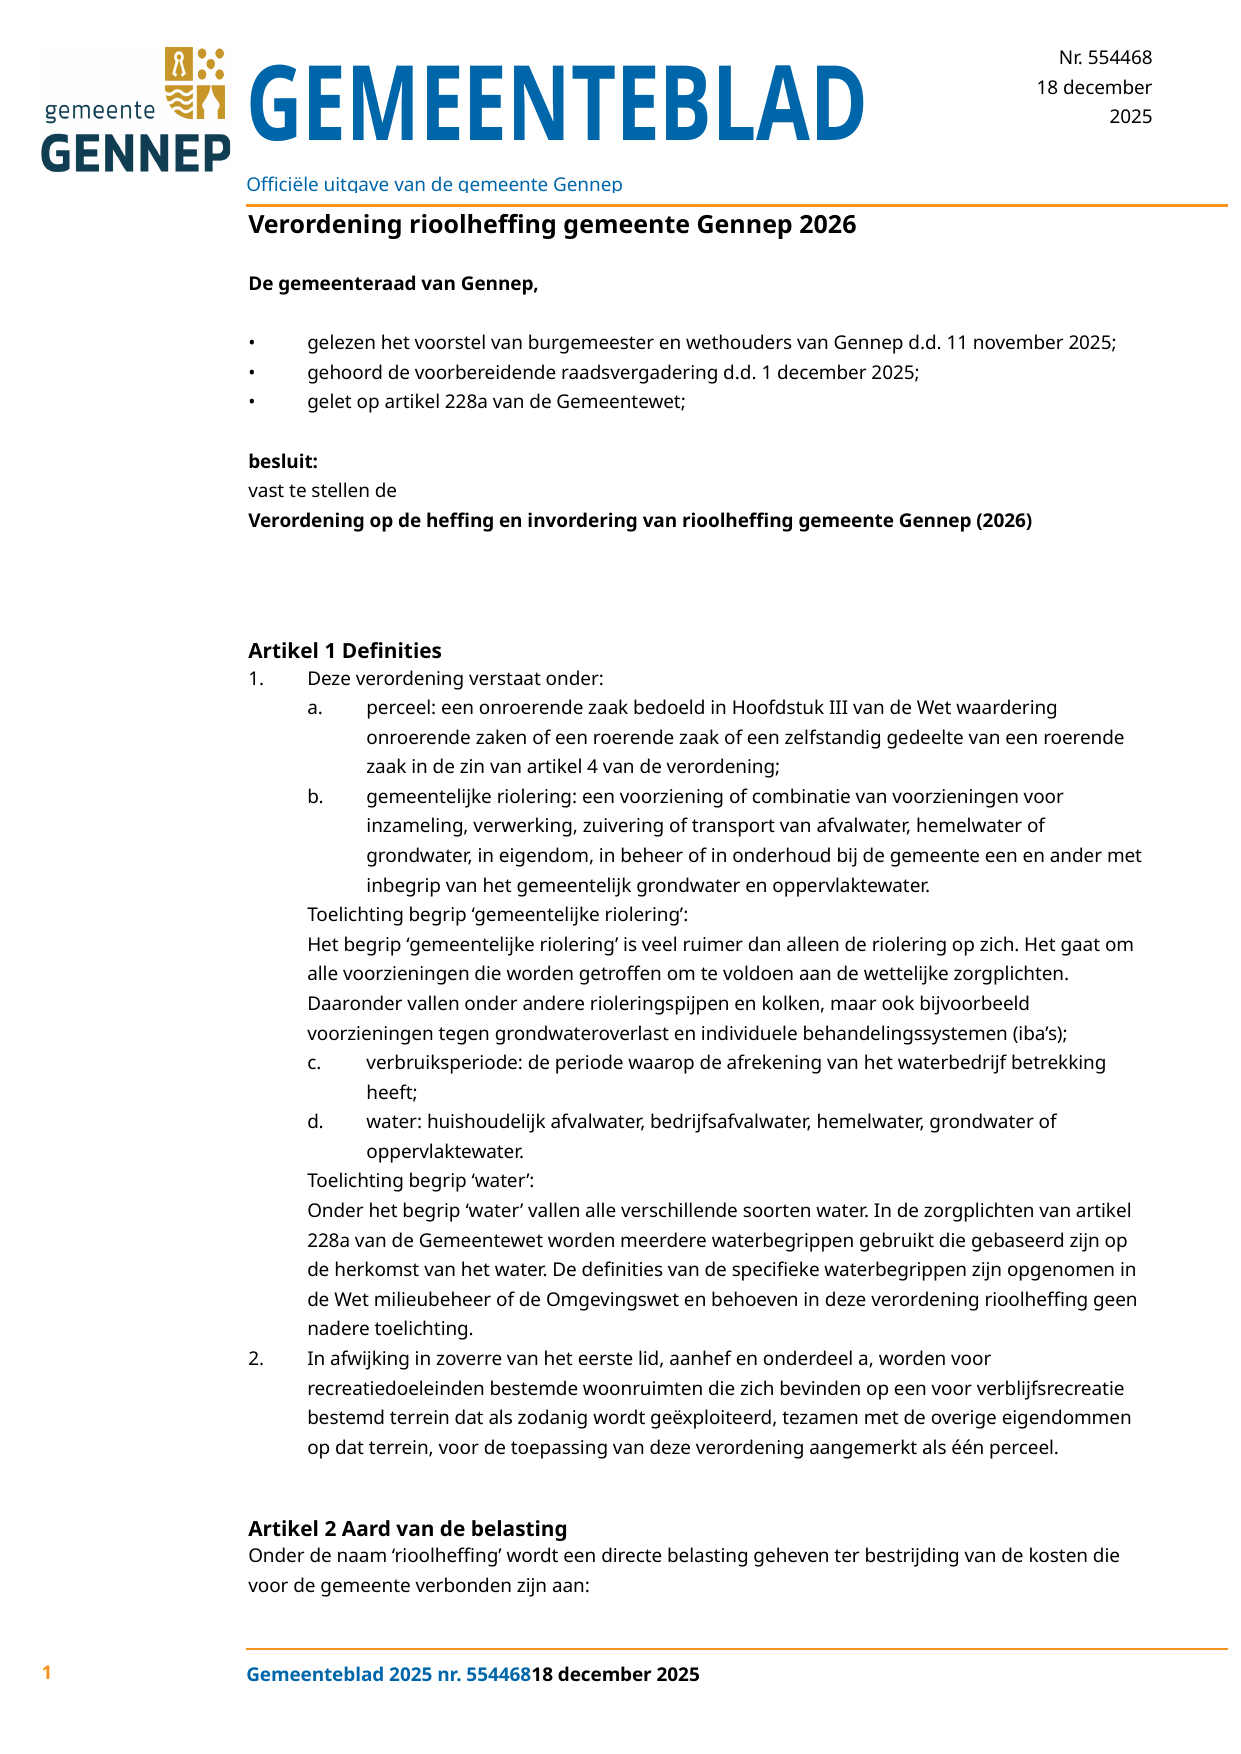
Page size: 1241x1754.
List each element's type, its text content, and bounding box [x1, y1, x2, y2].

text Artikel 1 Definities [248, 636, 1152, 665]
list water: huishoudelijk afvalwater, bedrijfsafvalwater, hemelwater, grondwater of oppervlaktewater. [307, 1108, 1152, 1164]
list gemeentelijke riolering: een voorziening of combinatie van voorzieningen voor inzameling, verwerking, zuivering of transport van afvalwater, hemelwater of grondwater, in eigendom, in beheer of in onderhoud bij de gemeente een en ander met inbegrip van het gemeentelijk grondwater en oppervlaktewater. [307, 783, 1152, 897]
picture [41, 47, 231, 172]
text besluit: [248, 448, 1152, 473]
text Artikel 2 Aard van de belasting [248, 1514, 1152, 1542]
list verbruiksperiode: de periode waarop de afrekening van het waterbedrijf betrekking heeft; [307, 1049, 1152, 1104]
text Verordening rioolheffing gemeente Gennep 2026 [248, 207, 1152, 241]
list gehoord de voorbereidende raadsvergadering d.d. 1 december 2025; [248, 359, 1152, 385]
list Het begrip ‘gemeentelijke riolering’ is veel ruimer dan alleen de riolering op zich. Het gaat om alle voorzieningen die worden getroffen om te voldoen aan de wettelijke zorgplichten. Daaronder vallen onder andere rioleringspijpen en kolken, maar ook bijvoorbeeld voorzieningen tegen grondwateroverlast en individuele behandelingssystemen (iba’s); [248, 931, 1152, 1045]
text Onder de naam ‘rioolheffing’ wordt een directe belasting geheven ter bestrijding van de kosten die voor de gemeente verbonden zijn aan: [248, 1542, 1152, 1598]
list Deze verordening verstaat onder: [248, 665, 1152, 690]
list perceel: een onroerende zaak bedoeld in Hoofdstuk III van de Wet waardering onroerende zaken of een roerende zaak of een zelfstandig gedeelte van een roerende zaak in de zin van artikel 4 van de verordening; [307, 694, 1152, 779]
list gelet op artikel 228a van de Gemeentewet; [248, 389, 1152, 414]
list In afwijking in zoverre van het eerste lid, aanhef en onderdeel a, worden voor recreatiedoeleinden bestemde woonruimten die zich bevinden op een voor verblijfsrecreatie bestemd terrein dat als zodanig wordt geëxploiteerd, tezamen met de overige eigendommen op dat terrein, voor de toepassing van deze verordening aangemerkt als één perceel. [248, 1345, 1152, 1459]
list Onder het begrip ‘water’ vallen alle verschillende soorten water. In de zorgplichten van artikel 228a van de Gemeentewet worden meerdere waterbegrippen gebruikt die gebaseerd zijn op de herkomst van het water. De definities van de specifieke waterbegrippen zijn opgenomen in de Wet milieubeheer of de Omgevingswet en behoeven in deze verordening rioolheffing geen nadere toelichting. [248, 1197, 1152, 1341]
list Toelichting begrip ‘gemeentelijke riolering’: [248, 901, 1152, 927]
text Verordening op de heffing en invordering van rioolheffing gemeente Gennep (2026) [248, 507, 1152, 533]
list gelezen het voorstel van burgemeester en wethouders van Gennep d.d. 11 november 2025; [248, 329, 1152, 355]
text vast te stellen de [248, 477, 1152, 503]
text De gemeenteraad van Gennep, [248, 270, 1152, 296]
list Toelichting begrip ‘water’: [248, 1168, 1152, 1193]
